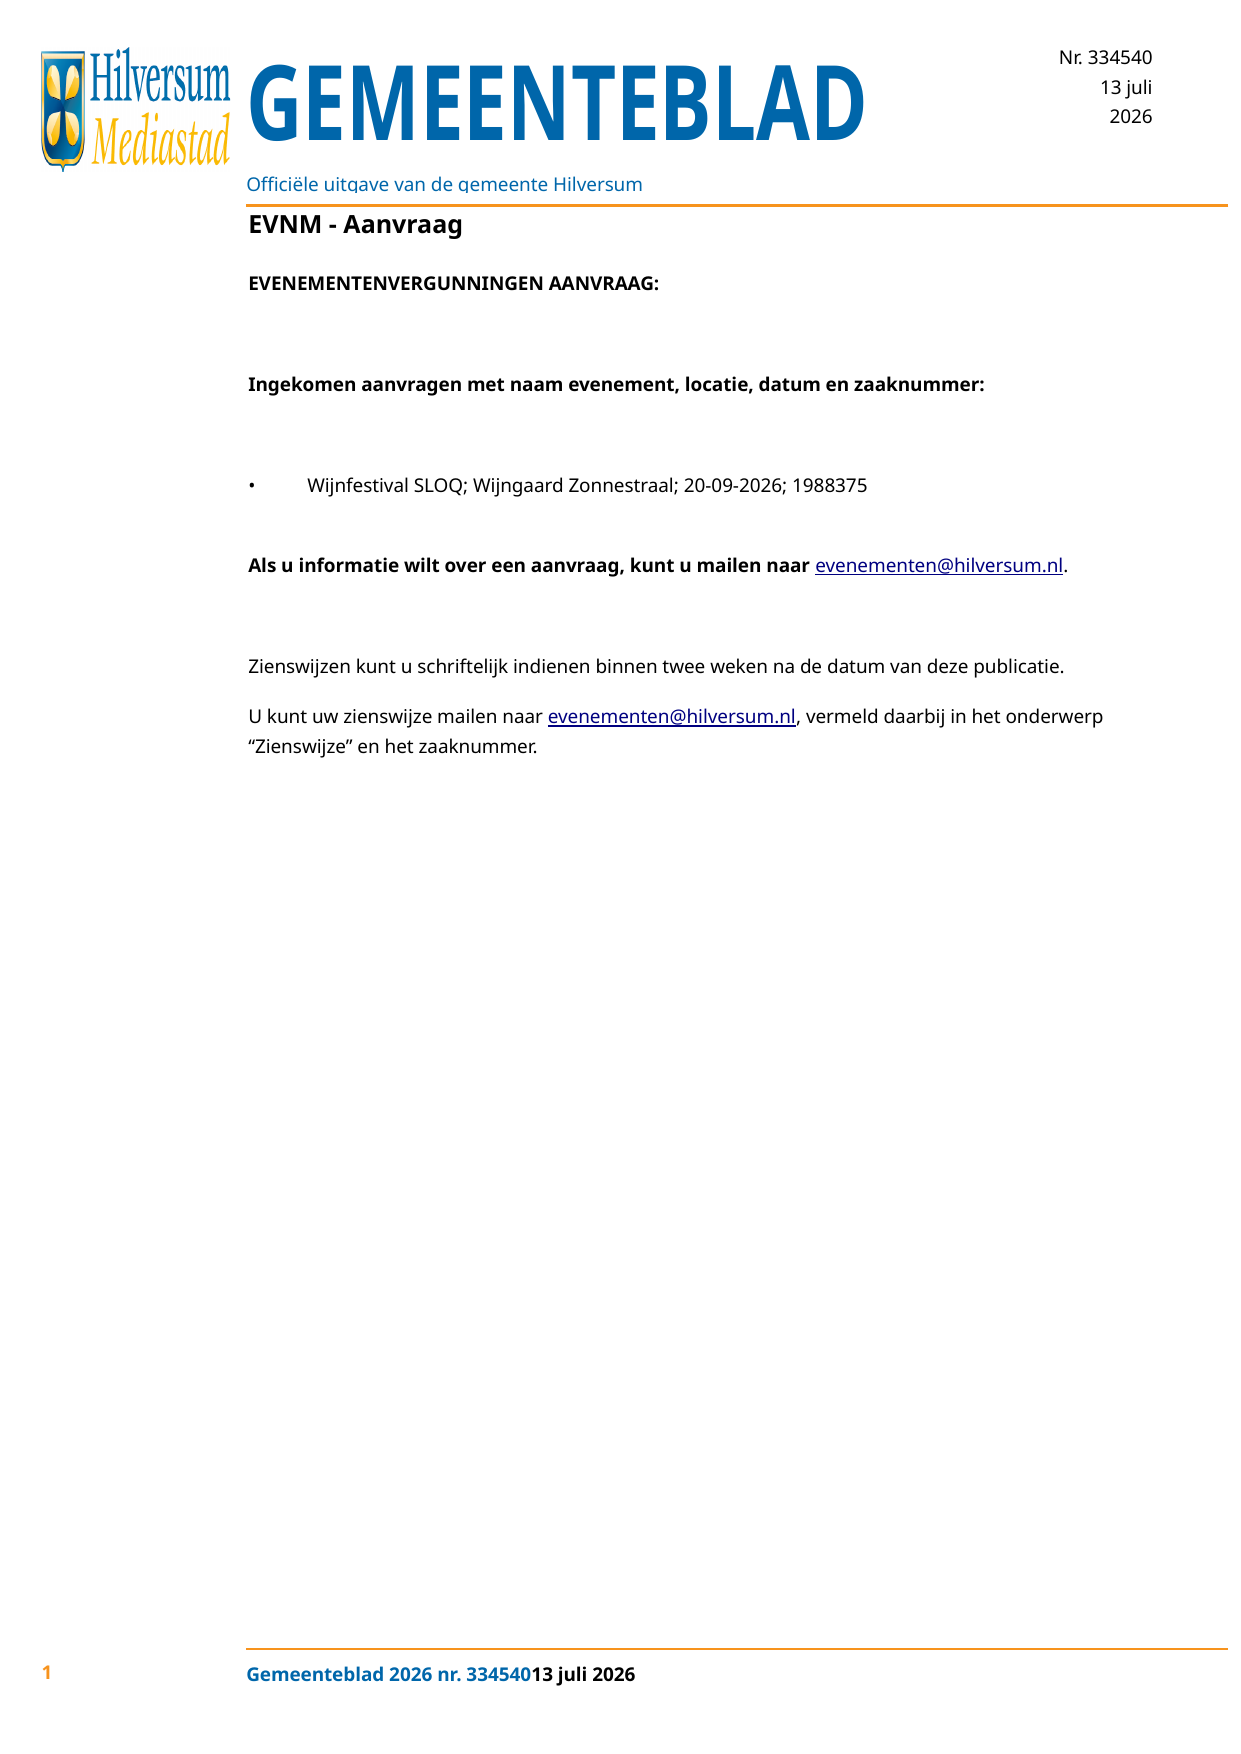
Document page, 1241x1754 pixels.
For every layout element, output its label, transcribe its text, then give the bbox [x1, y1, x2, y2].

text EVNM - Aanvraag [248, 207, 1152, 241]
text Als u informatie wilt over een aanvraag, kunt u mailen naar evenementen@hilversum.nl. [248, 552, 1152, 578]
picture [41, 47, 231, 172]
list Wijnfestival SLOQ; Wijngaard Zonnestraal; 20-09-2026; 1988375 [248, 472, 1152, 498]
text U kunt uw zienswijze mailen naar evenementen@hilversum.nl, vermeld daarbij in het onderwerp “Zienswijze” en het zaaknummer. [248, 703, 1152, 758]
text Zienswijzen kunt u schriftelijk indienen binnen twee weken na de datum van deze publicatie. [248, 653, 1152, 678]
text EVENEMENTENVERGUNNINGEN AANVRAAG: [248, 270, 1152, 296]
text Ingekomen aanvragen met naam evenement, locatie, datum en zaaknummer: [248, 371, 1152, 397]
